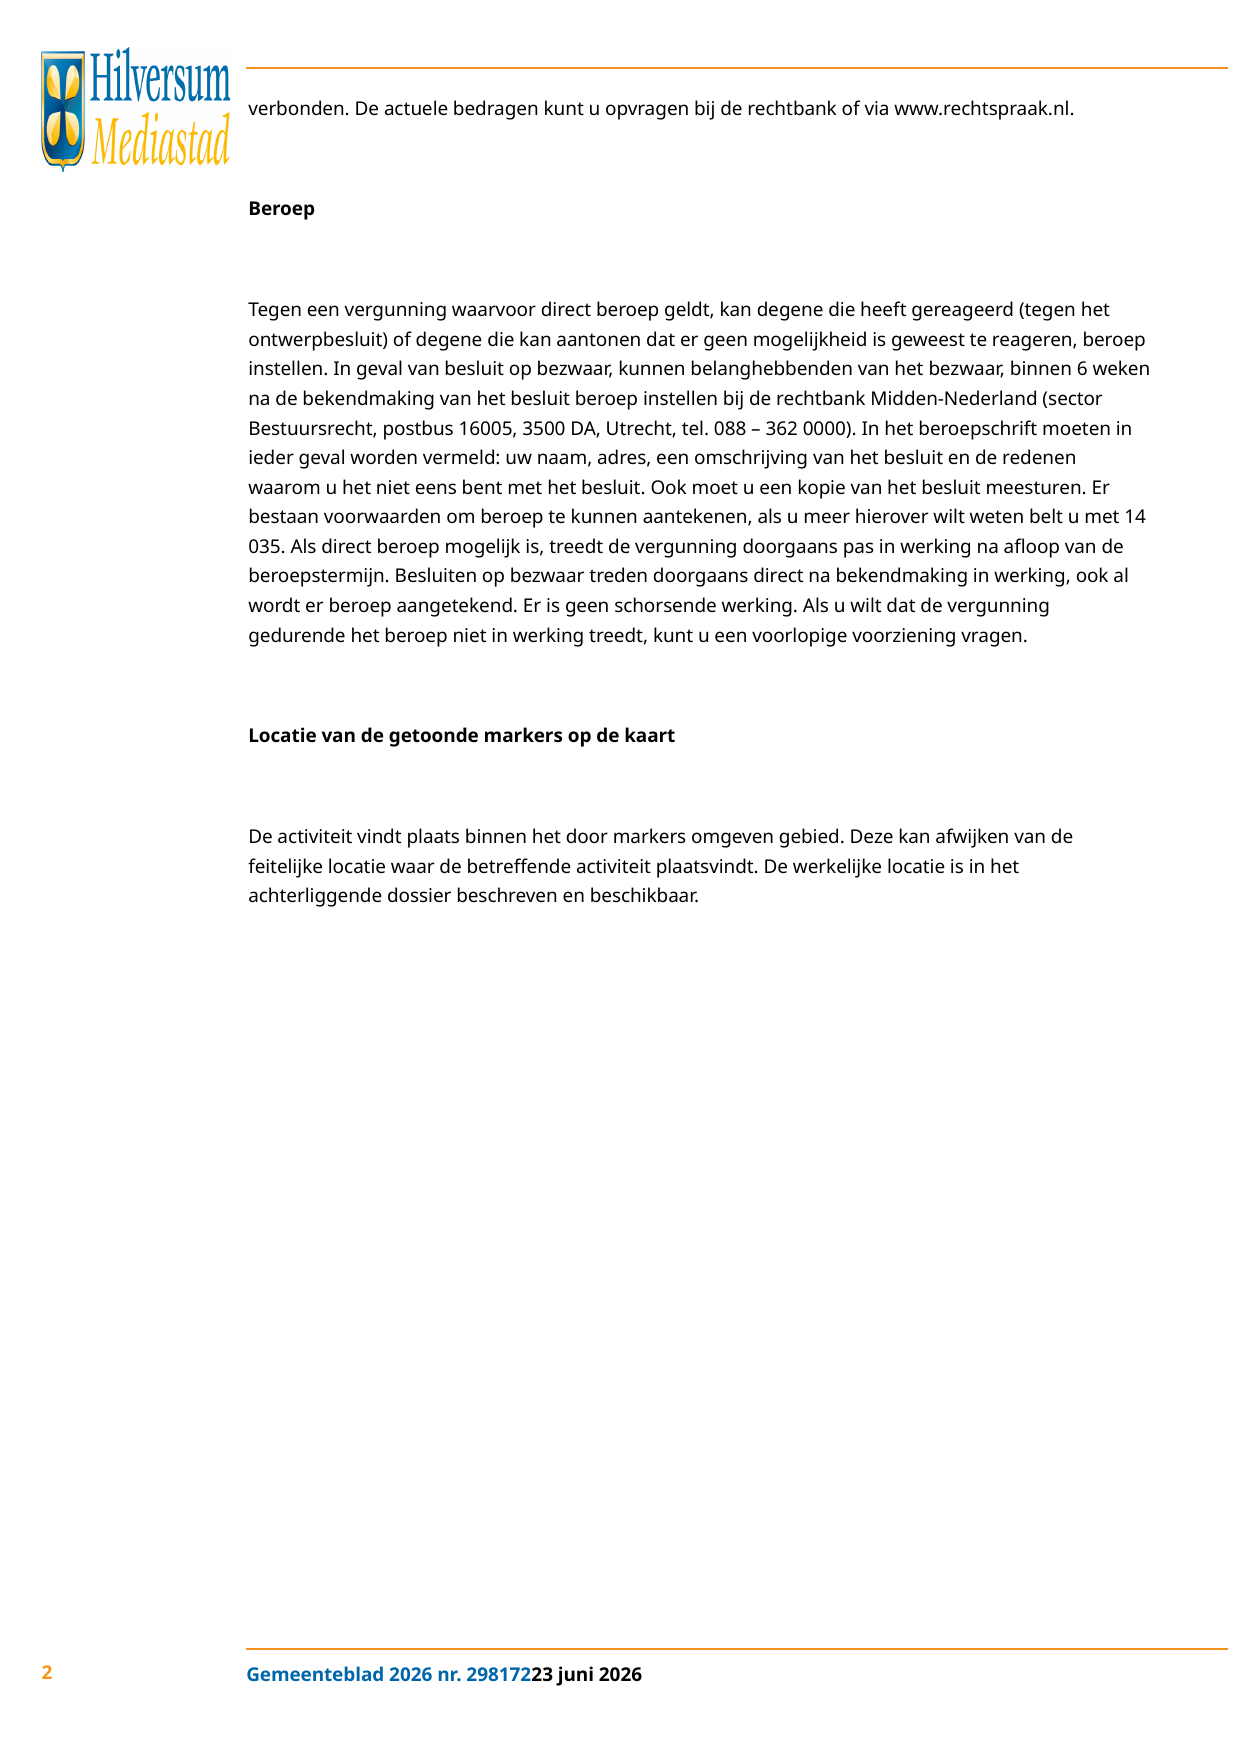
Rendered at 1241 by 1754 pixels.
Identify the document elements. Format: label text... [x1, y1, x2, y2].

text verbonden. De actuele bedragen kunt u opvragen bij de rechtbank of via www.rechtspraak.nl. [248, 95, 1152, 121]
text Locatie van de getoonde markers op de kaart [248, 723, 1152, 748]
picture [41, 47, 231, 172]
text Tegen een vergunning waarvoor direct beroep geldt, kan degene die heeft gereageerd (tegen het ontwerpbesluit) of degene die kan aantonen dat er geen mogelijkheid is geweest te reageren, beroep instellen. In geval van besluit op bezwaar, kunnen belanghebbenden van het bezwaar, binnen 6 weken na de bekendmaking van het besluit beroep instellen bij de rechtbank Midden-Nederland (sector Bestuursrecht, postbus 16005, 3500 DA, Utrecht, tel. 088 – 362 0000). In het beroepschrift moeten in ieder geval worden vermeld: uw naam, adres, een omschrijving van het besluit en de redenen waarom u het niet eens bent met het besluit. Ook moet u een kopie van het besluit meesturen. Er bestaan voorwaarden om beroep te kunnen aantekenen, als u meer hierover wilt weten belt u met 14 035. Als direct beroep mogelijk is, treedt de vergunning doorgaans pas in werking na afloop van de beroepstermijn. Besluiten op bezwaar treden doorgaans direct na bekendmaking in werking, ook al wordt er beroep aangetekend. Er is geen schorsende werking. Als u wilt dat de vergunning gedurende het beroep niet in werking treedt, kunt u een voorlopige voorziening vragen. [248, 296, 1152, 648]
text De activiteit vindt plaats binnen het door markers omgeven gebied. Deze kan afwijken van de feitelijke locatie waar de betreffende activiteit plaatsvindt. De werkelijke locatie is in het achterliggende dossier beschreven en beschikbaar. [248, 823, 1152, 908]
text Beroep [248, 196, 1152, 221]
